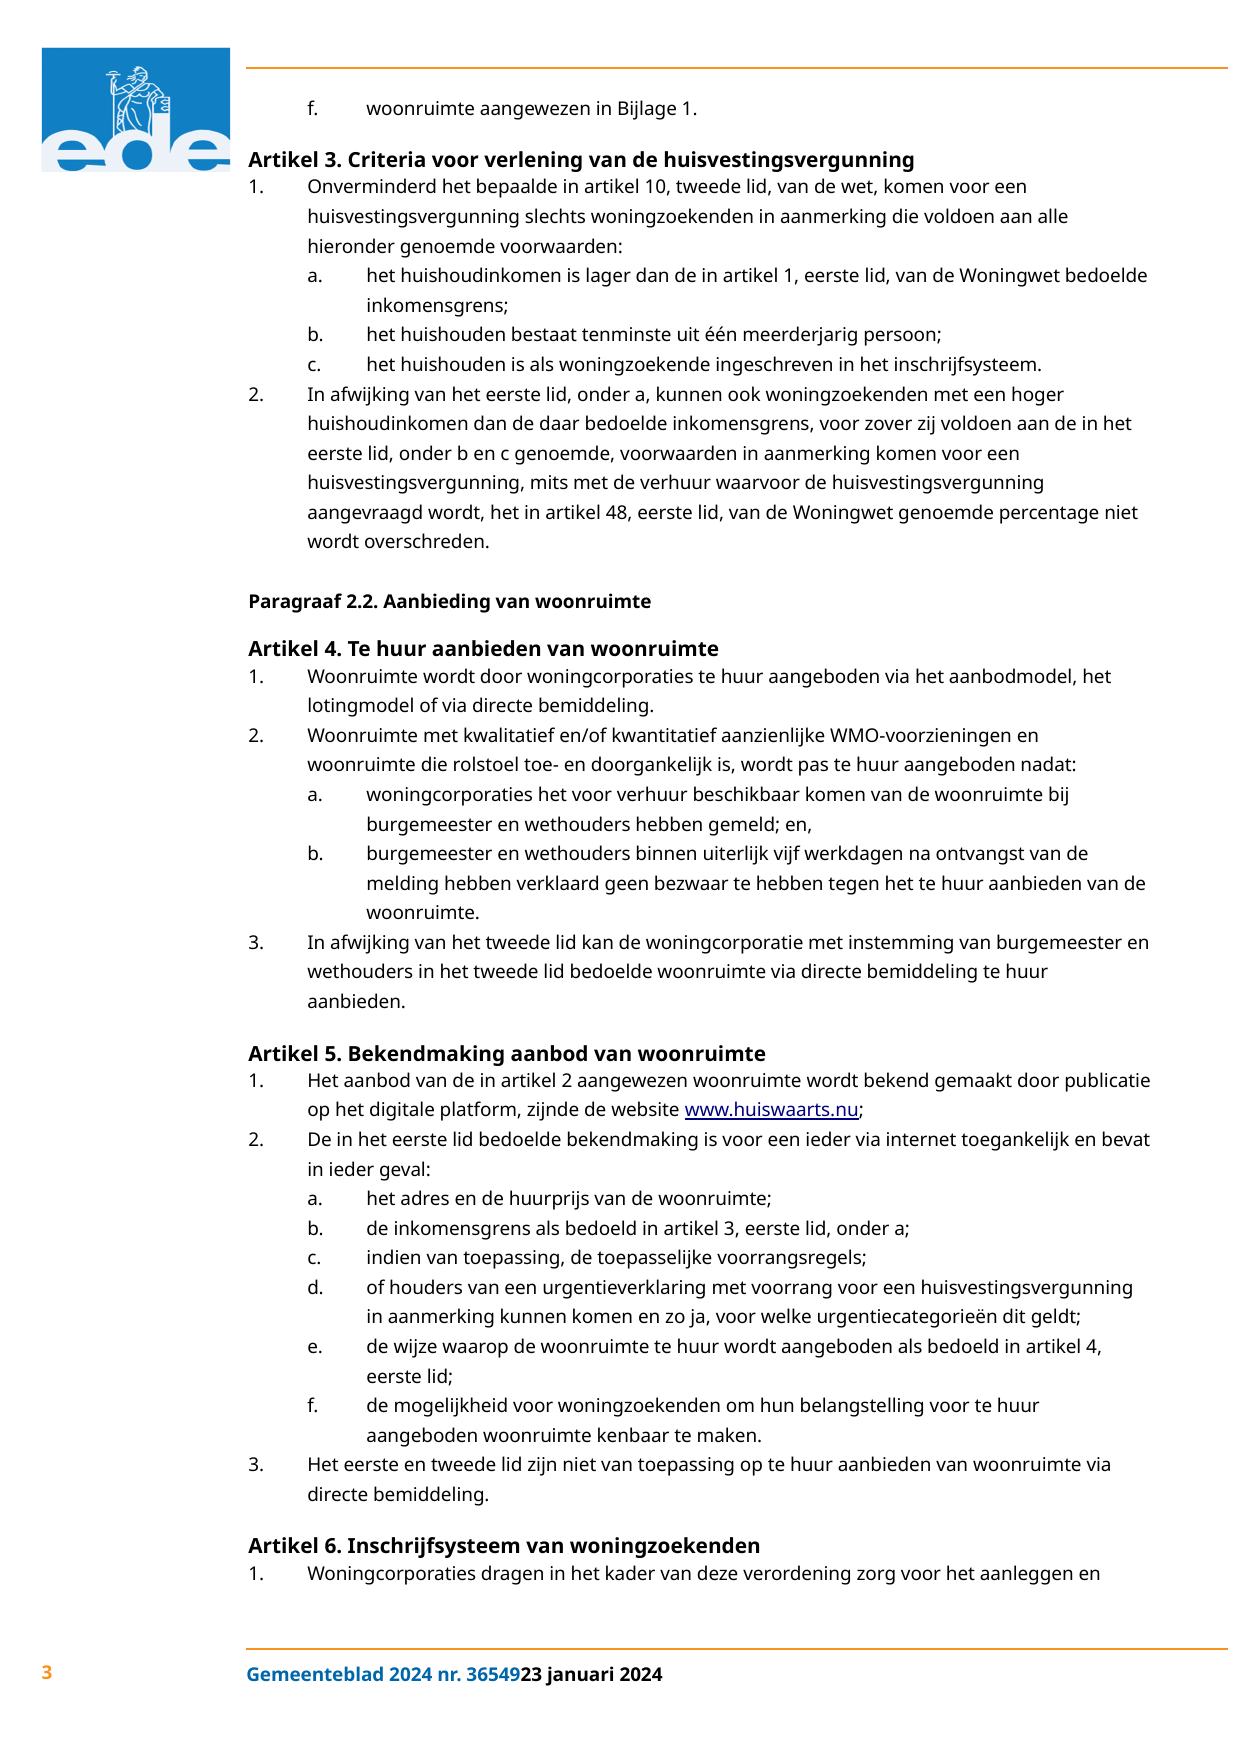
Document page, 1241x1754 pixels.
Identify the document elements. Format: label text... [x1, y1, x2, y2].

text Artikel 3. Criteria voor verlening van de huisvestingsvergunning [248, 145, 1152, 174]
list Het aanbod van de in artikel 2 aangewezen woonruimte wordt bekend gemaakt door publicatie op het digitale platform, zijnde de website www.huiswaarts.nu; [248, 1067, 1152, 1122]
list de wijze waarop de woonruimte te huur wordt aangeboden als bedoeld in artikel 4, eerste lid; [307, 1333, 1152, 1389]
list Het eerste en tweede lid zijn niet van toepassing op te huur aanbieden van woonruimte via directe bemiddeling. [248, 1452, 1152, 1507]
picture [41, 47, 231, 172]
list het huishouden bestaat tenminste uit één meerderjarig persoon; [307, 322, 1152, 347]
list burgemeester en wethouders binnen uiterlijk vijf werkdagen na ontvangst van de melding hebben verklaard geen bezwaar te hebben tegen het te huur aanbieden van de woonruimte. [307, 840, 1152, 925]
list In afwijking van het tweede lid kan de woningcorporatie met instemming van burgemeester en wethouders in het tweede lid bedoelde woonruimte via directe bemiddeling te huur aanbieden. [248, 929, 1152, 1014]
list indien van toepassing, de toepasselijke voorrangsregels; [307, 1244, 1152, 1270]
list de inkomensgrens als bedoeld in artikel 3, eerste lid, onder a; [307, 1215, 1152, 1241]
list het adres en de huurprijs van de woonruimte; [307, 1185, 1152, 1211]
list de mogelijkheid voor woningzoekenden om hun belangstelling voor te huur aangeboden woonruimte kenbaar te maken. [307, 1392, 1152, 1448]
text Paragraaf 2.2. Aanbieding van woonruimte [248, 588, 1152, 613]
list Onverminderd het bepaalde in artikel 10, tweede lid, van de wet, komen voor een huisvestingsvergunning slechts woningzoekenden in aanmerking die voldoen aan alle hieronder genoemde voorwaarden: [248, 174, 1152, 258]
list In afwijking van het eerste lid, onder a, kunnen ook woningzoekenden met een hoger huishoudinkomen dan de daar bedoelde inkomensgrens, voor zover zij voldoen aan de in het eerste lid, onder b en c genoemde, voorwaarden in aanmerking komen voor een huisvestingsvergunning, mits met de verhuur waarvoor de huisvestingsvergunning aangevraagd wordt, het in artikel 48, eerste lid, van de Woningwet genoemde percentage niet wordt overschreden. [248, 381, 1152, 554]
list het huishoudinkomen is lager dan de in artikel 1, eerste lid, van de Woningwet bedoelde inkomensgrens; [307, 262, 1152, 318]
list Woonruimte met kwalitatief en/of kwantitatief aanzienlijke WMO-voorzieningen en woonruimte die rolstoel toe- en doorgankelijk is, wordt pas te huur aangeboden nadat: [248, 722, 1152, 777]
list woningcorporaties het voor verhuur beschikbaar komen van de woonruimte bij burgemeester en wethouders hebben gemeld; en, [307, 781, 1152, 836]
list of houders van een urgentieverklaring met voorrang voor een huisvestingsvergunning in aanmerking kunnen komen en zo ja, voor welke urgentiecategorieën dit geldt; [307, 1274, 1152, 1329]
list Woonruimte wordt door woningcorporaties te huur aangeboden via het aanbodmodel, het lotingmodel of via directe bemiddeling. [248, 663, 1152, 718]
list het huishouden is als woningzoekende ingeschreven in het inschrijfsysteem. [307, 351, 1152, 377]
list De in het eerste lid bedoelde bekendmaking is voor een ieder via internet toegankelijk en bevat in ieder geval: [248, 1126, 1152, 1182]
list Woningcorporaties dragen in het kader van deze verordening zorg voor het aanleggen en [248, 1560, 1152, 1586]
text Artikel 4. Te huur aanbieden van woonruimte [248, 634, 1152, 663]
list woonruimte aangewezen in Bijlage 1. [307, 95, 1152, 121]
text Artikel 6. Inschrijfsysteem van woningzoekenden [248, 1532, 1152, 1560]
text Artikel 5. Bekendmaking aanbod van woonruimte [248, 1039, 1152, 1067]
